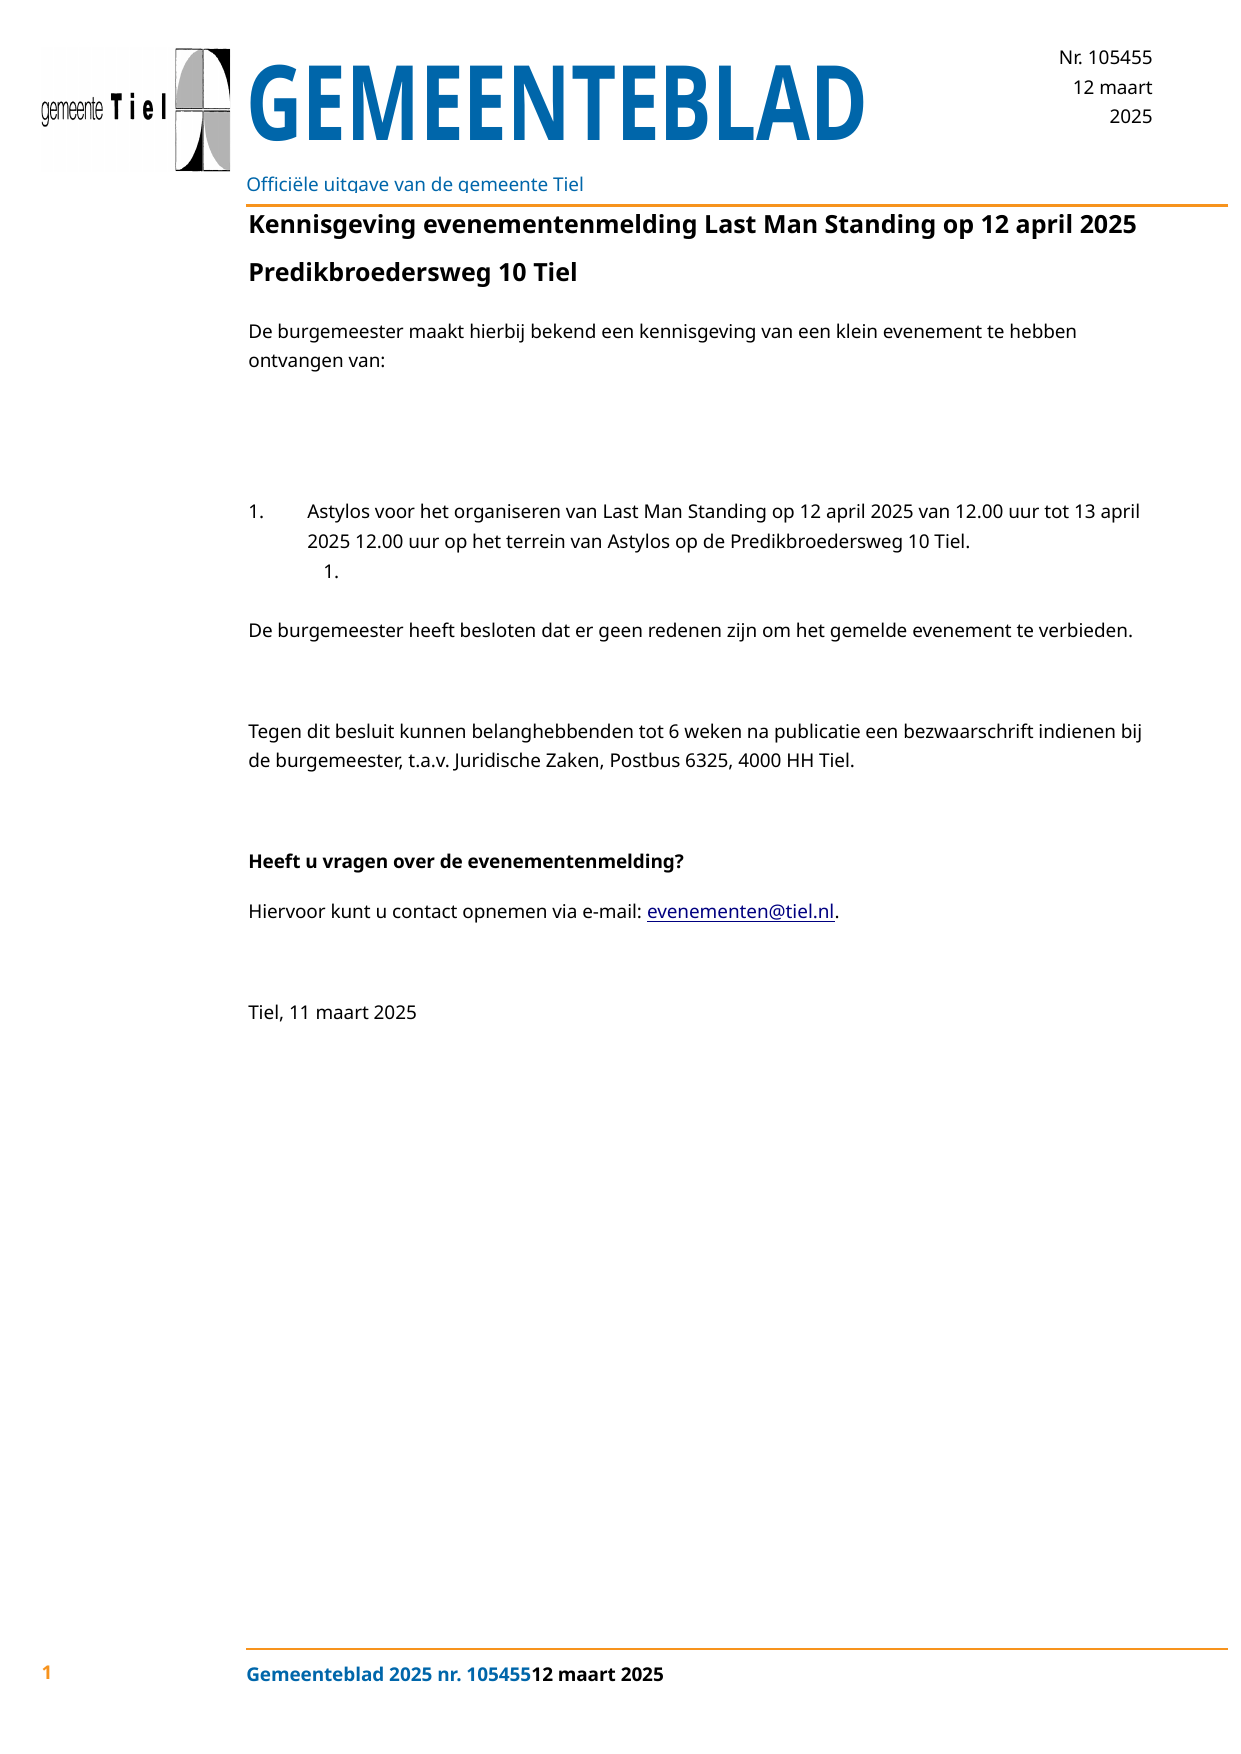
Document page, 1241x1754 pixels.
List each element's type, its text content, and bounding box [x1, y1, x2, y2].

text Tiel, 11 maart 2025 [248, 999, 1152, 1025]
list Astylos voor het organiseren van Last Man Standing op 12 april 2025 van 12.00 uur tot 13 april 2025 12.00 uur op het terrein van Astylos op de Predikbroedersweg 10 Tiel. [248, 499, 1152, 554]
text Tegen dit besluit kunnen belanghebbenden tot 6 weken na publicatie een bezwaarschrift indienen bij de burgemeester, t.a.v. Juridische Zaken, Postbus 6325, 4000 HH Tiel. [248, 718, 1152, 773]
text Heeft u vragen over de evenementenmelding? [248, 848, 1152, 874]
text De burgemeester maakt hierbij bekend een kennisgeving van een klein evenement te hebben ontvangen van: [248, 318, 1152, 373]
text De burgemeester heeft besloten dat er geen redenen zijn om het gemelde evenement te verbieden. [248, 617, 1152, 643]
text Kennisgeving evenementenmelding Last Man Standing op 12 april 2025 Predikbroedersweg 10 Tiel [248, 207, 1152, 288]
text Hiervoor kunt u contact opnemen via e-mail: evenementen@tiel.nl. [248, 899, 1152, 924]
picture [41, 47, 231, 172]
